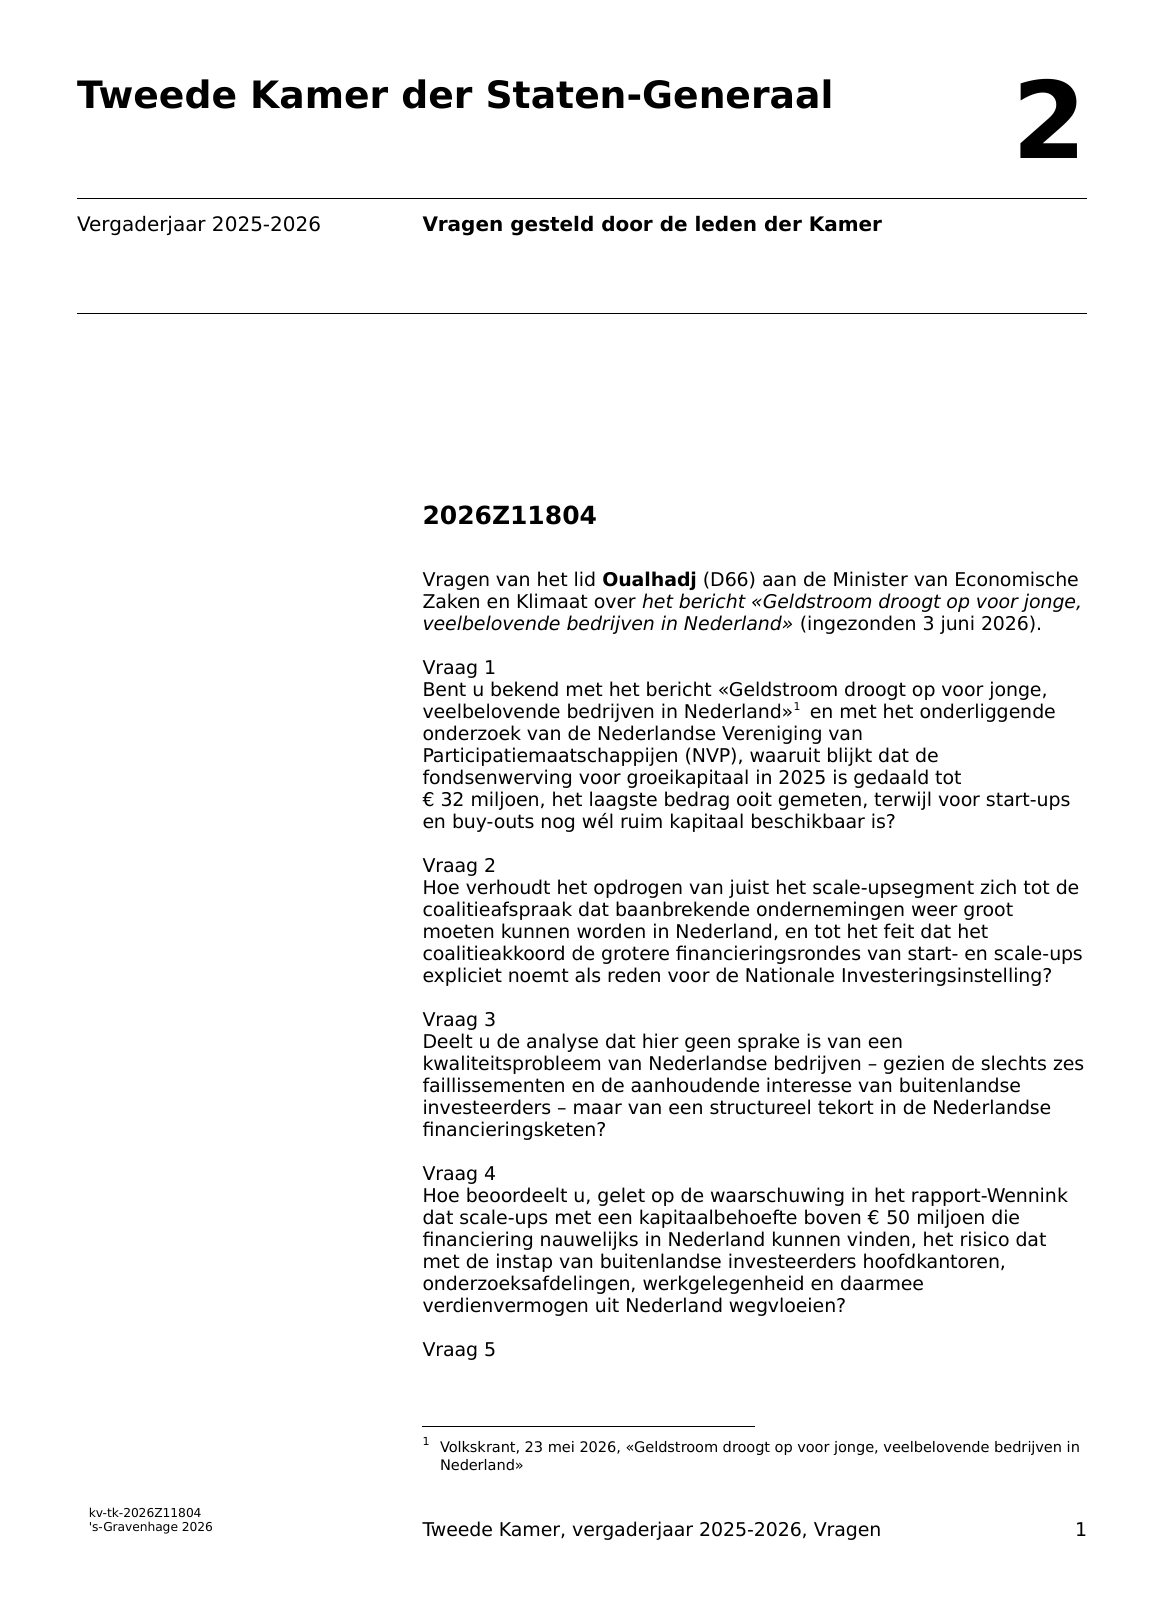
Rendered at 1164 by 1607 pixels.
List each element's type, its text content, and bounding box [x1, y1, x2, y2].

text Vraag 1 [422, 657, 1087, 679]
text Hoe verhoudt het opdrogen van juist het scale-upsegment zich tot de coalitieafspraak dat baanbrekende ondernemingen weer groot moeten kunnen worden in Nederland, en tot het feit dat het coalitieakkoord de grotere financieringsrondes van start- en scale-ups expliciet noemt als reden voor de Nationale Investeringsinstelling? [422, 877, 1087, 987]
table_cell Vragen gesteld door de leden der Kamer [422, 199, 1087, 313]
text Vraag 5 [422, 1339, 1087, 1361]
table_header Tweede Kamer der Staten-Generaal [77, 59, 886, 198]
table_cell Vergaderjaar 2025-2026 [77, 199, 422, 313]
text Hoe beoordeelt u, gelet op de waarschuwing in het rapport-Wennink dat scale-ups met een kapitaalbehoefte boven € 50 miljoen die financiering nauwelijks in Nederland kunnen vinden, het risico dat met de instap van buitenlandse investeerders hoofdkantoren, onderzoeksafdelingen, werkgelegenheid en daarmee verdienvermogen uit Nederland wegvloeien? [422, 1185, 1087, 1317]
text 's-Gravenhage 2026 [88, 1520, 323, 1534]
text Vraag 2 [422, 855, 1087, 877]
text Volkskrant, 23 mei 2026, «Geldstroom droogt op voor jonge, veelbelovende bedrijven in Nederland» [422, 1435, 1087, 1474]
text 2026Z11804 [422, 501, 1087, 531]
text Bent u bekend met het bericht «Geldstroom droogt op voor jonge, veelbelovende bedrijven in Nederland» en met het onderliggende onderzoek van de Nederlandse Vereniging van Participatiemaatschappijen (NVP), waaruit blijkt dat de fondsenwerving voor groeikapitaal in 2025 is gedaald tot € 32 miljoen, het laagste bedrag ooit gemeten, terwijl voor start-ups en buy-outs nog wél ruim kapitaal beschikbaar is? [422, 679, 1087, 833]
table_header 2 [886, 59, 1087, 198]
text kv-tk-2026Z11804 [88, 1506, 323, 1520]
text Deelt u de analyse dat hier geen sprake is van een kwaliteitsprobleem van Nederlandse bedrijven – gezien de slechts zes faillissementen en de aanhoudende interesse van buitenlandse investeerders – maar van een structureel tekort in de Nederlandse financieringsketen? [422, 1031, 1087, 1141]
text Vraag 4 [422, 1163, 1087, 1185]
text Vragen van het lid Oualhadj (D66) aan de Minister van Economische Zaken en Klimaat over het bericht «Geldstroom droogt op voor jonge, veelbelovende bedrijven in Nederland» (ingezonden 3 juni 2026). [422, 569, 1087, 635]
text Vraag 3 [422, 1009, 1087, 1031]
